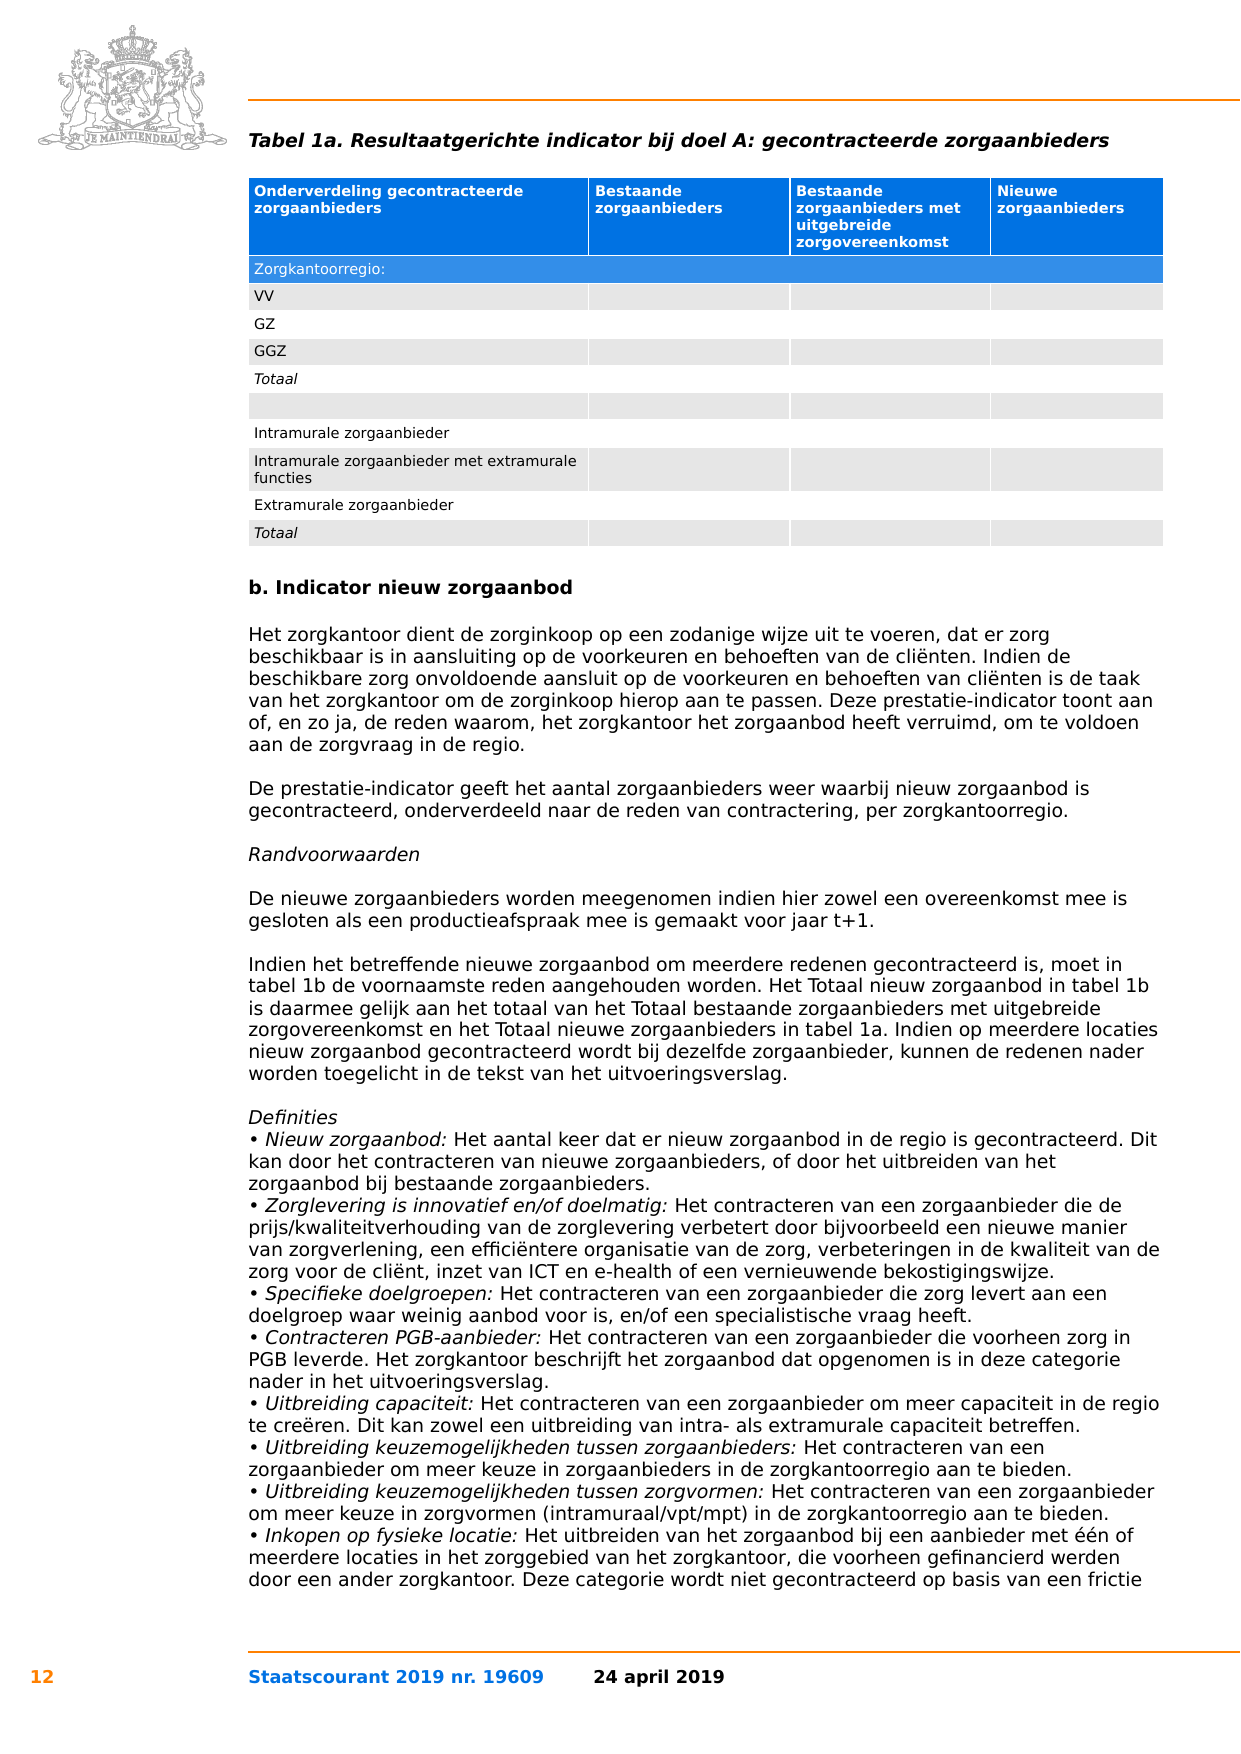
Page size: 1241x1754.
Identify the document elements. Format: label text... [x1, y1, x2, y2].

picture [38, 25, 227, 150]
text • Inkopen op fysieke locatie: Het uitbreiden van het zorgaanbod bij een aanbieder met één of meerdere locaties in het zorggebied van het zorgkantoor, die voorheen gefinancierd werden door een ander zorgkantoor. Deze categorie wordt niet gecontracteerd op basis van een frictie [248, 1525, 1163, 1591]
table_cell [991, 520, 1163, 546]
text • Uitbreiding keuzemogelijkheden tussen zorgvormen: Het contracteren van een zorgaanbieder om meer keuze in zorgvormen (intramuraal/vpt/mpt) in de zorgkantoorregio aan te bieden. [248, 1481, 1163, 1525]
table_cell [991, 493, 1163, 519]
table_cell [991, 366, 1163, 392]
table_cell [991, 284, 1163, 310]
table_header Bestaande zorgaanbieders met uitgebreide zorgovereenkomst [791, 178, 990, 255]
table_cell [589, 366, 789, 392]
table_cell [791, 493, 990, 519]
table_header Onderverdeling gecontracteerde zorgaanbieders [249, 178, 588, 255]
table_cell GZ [249, 311, 588, 337]
subtitle Randvoorwaarden [248, 844, 1163, 866]
text • Uitbreiding capaciteit: Het contracteren van een zorgaanbieder om meer capaciteit in de regio te creëren. Dit kan zowel een uitbreiding van intra- als extramurale capaciteit betreffen. [248, 1393, 1163, 1437]
table_cell [791, 421, 990, 447]
table_cell [589, 448, 789, 491]
table_cell [991, 339, 1163, 365]
table_cell [791, 448, 990, 491]
subtitle b. Indicator nieuw zorgaanbod [248, 577, 1163, 599]
text De prestatie-indicator geeft het aantal zorgaanbieders weer waarbij nieuw zorgaanbod is gecontracteerd, onderverdeeld naar de reden van contractering, per zorgkantoorregio. [248, 778, 1163, 822]
table_cell [589, 421, 789, 447]
table_cell Totaal [249, 520, 588, 546]
table_cell [991, 421, 1163, 447]
table_cell GGZ [249, 339, 588, 365]
table_cell [589, 493, 789, 519]
table_header Bestaande zorgaanbieders [589, 178, 789, 255]
table_cell [589, 311, 789, 337]
subtitle Tabel 1a. Resultaatgerichte indicator bij doel A: gecontracteerde zorgaanbieders [248, 130, 1163, 152]
table_cell VV [249, 284, 588, 310]
table_cell [589, 339, 789, 365]
table_cell [791, 393, 990, 419]
text • Uitbreiding keuzemogelijkheden tussen zorgaanbieders: Het contracteren van een zorgaanbieder om meer keuze in zorgaanbieders in de zorgkantoorregio aan te bieden. [248, 1437, 1163, 1481]
text • Specifieke doelgroepen: Het contracteren van een zorgaanbieder die zorg levert aan een doelgroep waar weinig aanbod voor is, en/of een specialistische vraag heeft. [248, 1283, 1163, 1327]
text De nieuwe zorgaanbieders worden meegenomen indien hier zowel een overeenkomst mee is gesloten als een productieafspraak mee is gemaakt voor jaar t+1. [248, 888, 1163, 932]
table_cell [991, 448, 1163, 491]
text • Zorglevering is innovatief en/of doelmatig: Het contracteren van een zorgaanbieder die de prijs/kwaliteitverhouding van de zorglevering verbetert door bijvoorbeeld een nieuwe manier van zorgverlening, een efficiëntere organisatie van de zorg, verbeteringen in de kwaliteit van de zorg voor de cliënt, inzet van ICT en e-health of een vernieuwende bekostigingswijze. [248, 1195, 1163, 1283]
table_cell [589, 284, 789, 310]
text Het zorgkantoor dient de zorginkoop op een zodanige wijze uit te voeren, dat er zorg beschikbaar is in aansluiting op de voorkeuren en behoeften van de cliënten. Indien de beschikbare zorg onvoldoende aansluit op de voorkeuren en behoeften van cliënten is de taak van het zorgkantoor om de zorginkoop hierop aan te passen. Deze prestatie-indicator toont aan of, en zo ja, de reden waarom, het zorgkantoor het zorgaanbod heeft verruimd, om te voldoen aan de zorgvraag in de regio. [248, 624, 1163, 756]
table_cell Intramurale zorgaanbieder [249, 421, 588, 447]
table_header Nieuwe zorgaanbieders [991, 178, 1163, 255]
table_cell [991, 393, 1163, 419]
table_cell [791, 520, 990, 546]
table_cell [991, 311, 1163, 337]
table_cell [249, 393, 588, 419]
table_cell Zorgkantoorregio: [249, 256, 1163, 283]
table_cell Intramurale zorgaanbieder met extramurale functies [249, 448, 588, 491]
subtitle Definities [248, 1107, 1163, 1129]
table_cell [791, 339, 990, 365]
text • Nieuw zorgaanbod: Het aantal keer dat er nieuw zorgaanbod in de regio is gecontracteerd. Dit kan door het contracteren van nieuwe zorgaanbieders, of door het uitbreiden van het zorgaanbod bij bestaande zorgaanbieders. [248, 1129, 1163, 1195]
table_cell [791, 366, 990, 392]
table_cell [589, 393, 789, 419]
table_cell Totaal [249, 366, 588, 392]
table_cell [791, 311, 990, 337]
table_cell Extramurale zorgaanbieder [249, 493, 588, 519]
text Indien het betreffende nieuwe zorgaanbod om meerdere redenen gecontracteerd is, moet in tabel 1b de voornaamste reden aangehouden worden. Het Totaal nieuw zorgaanbod in tabel 1b is daarmee gelijk aan het totaal van het Totaal bestaande zorgaanbieders met uitgebreide zorgovereenkomst en het Totaal nieuwe zorgaanbieders in tabel 1a. Indien op meerdere locaties nieuw zorgaanbod gecontracteerd wordt bij dezelfde zorgaanbieder, kunnen de redenen nader worden toegelicht in de tekst van het uitvoeringsverslag. [248, 953, 1163, 1085]
text • Contracteren PGB-aanbieder: Het contracteren van een zorgaanbieder die voorheen zorg in PGB leverde. Het zorgkantoor beschrijft het zorgaanbod dat opgenomen is in deze categorie nader in het uitvoeringsverslag. [248, 1327, 1163, 1393]
table_cell [791, 284, 990, 310]
table_cell [589, 520, 789, 546]
